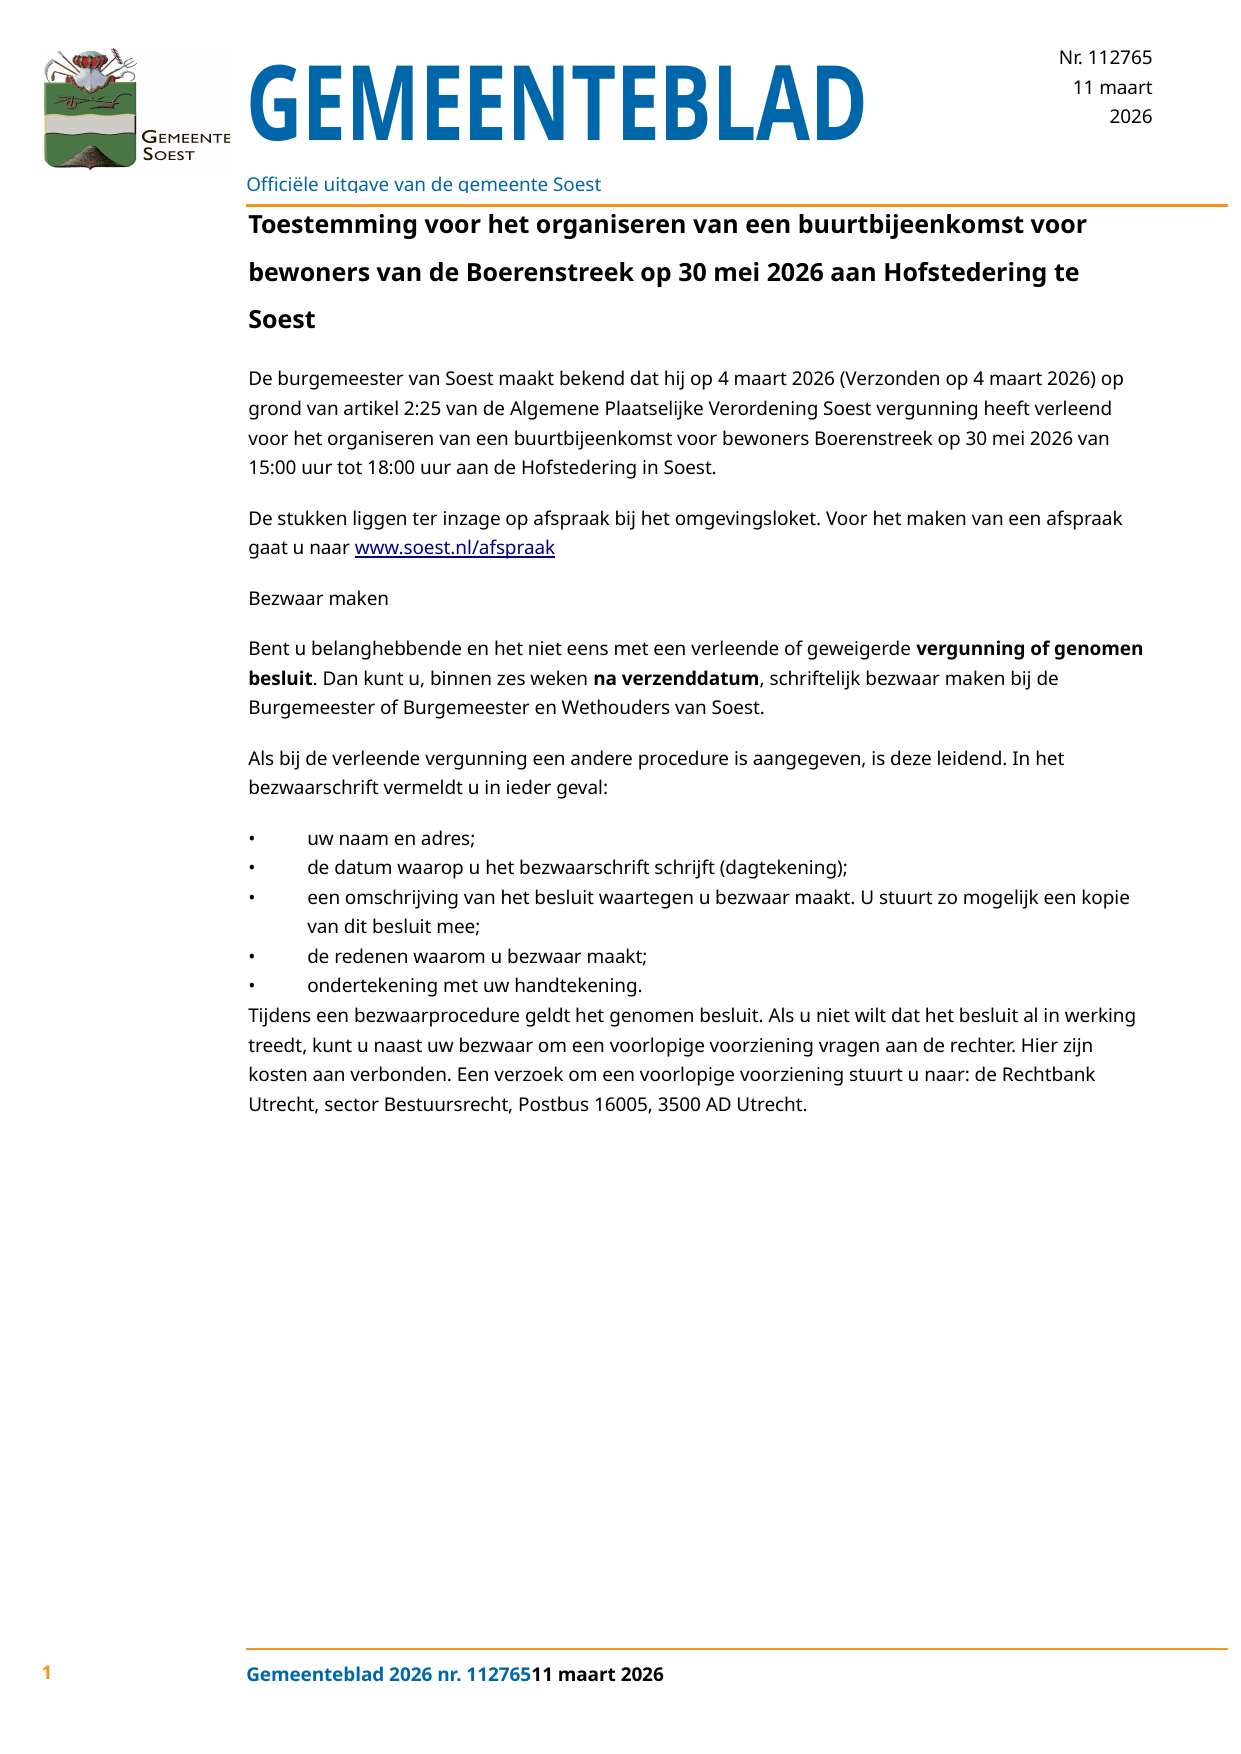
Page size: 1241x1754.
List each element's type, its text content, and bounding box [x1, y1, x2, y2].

text Bezwaar maken [248, 585, 1152, 610]
text Bent u belanghebbende en het niet eens met een verleende of geweigerde vergunning of genomen besluit. Dan kunt u, binnen zes weken na verzenddatum, schriftelijk bezwaar maken bij de Burgemeester of Burgemeester en Wethouders van Soest. [248, 635, 1152, 720]
text Als bij de verleende vergunning een andere procedure is aangegeven, is deze leidend. In het bezwaarschrift vermeldt u in ieder geval: [248, 745, 1152, 800]
text De stukken liggen ter inzage op afspraak bij het omgevingsloket. Voor het maken van een afspraak gaat u naar www.soest.nl/afspraak [248, 505, 1152, 560]
list ondertekening met uw handtekening. [248, 973, 1152, 998]
list een omschrijving van het besluit waartegen u bezwaar maakt. U stuurt zo mogelijk een kopie van dit besluit mee; [248, 884, 1152, 939]
picture [41, 47, 231, 172]
list de redenen waarom u bezwaar maakt; [248, 943, 1152, 969]
text Toestemming voor het organiseren van een buurtbijeenkomst voor bewoners van de Boerenstreek op 30 mei 2026 aan Hofstedering te Soest [248, 207, 1152, 336]
text De burgemeester van Soest maakt bekend dat hij op 4 maart 2026 (Verzonden op 4 maart 2026) op grond van artikel 2:25 van de Algemene Plaatselijke Verordening Soest vergunning heeft verleend voor het organiseren van een buurtbijeenkomst voor bewoners Boerenstreek op 30 mei 2026 van 15:00 uur tot 18:00 uur aan de Hofstedering in Soest. [248, 366, 1152, 480]
list uw naam en adres; [248, 825, 1152, 850]
list de datum waarop u het bezwaarschrift schrijft (dagtekening); [248, 854, 1152, 880]
text Tijdens een bezwaarprocedure geldt het genomen besluit. Als u niet wilt dat het besluit al in werking treedt, kunt u naast uw bezwaar om een voorlopige voorziening vragen aan de rechter. Hier zijn kosten aan verbonden. Een verzoek om een voorlopige voorziening stuurt u naar: de Rechtbank Utrecht, sector Bestuursrecht, Postbus 16005, 3500 AD Utrecht. [248, 1002, 1152, 1117]
